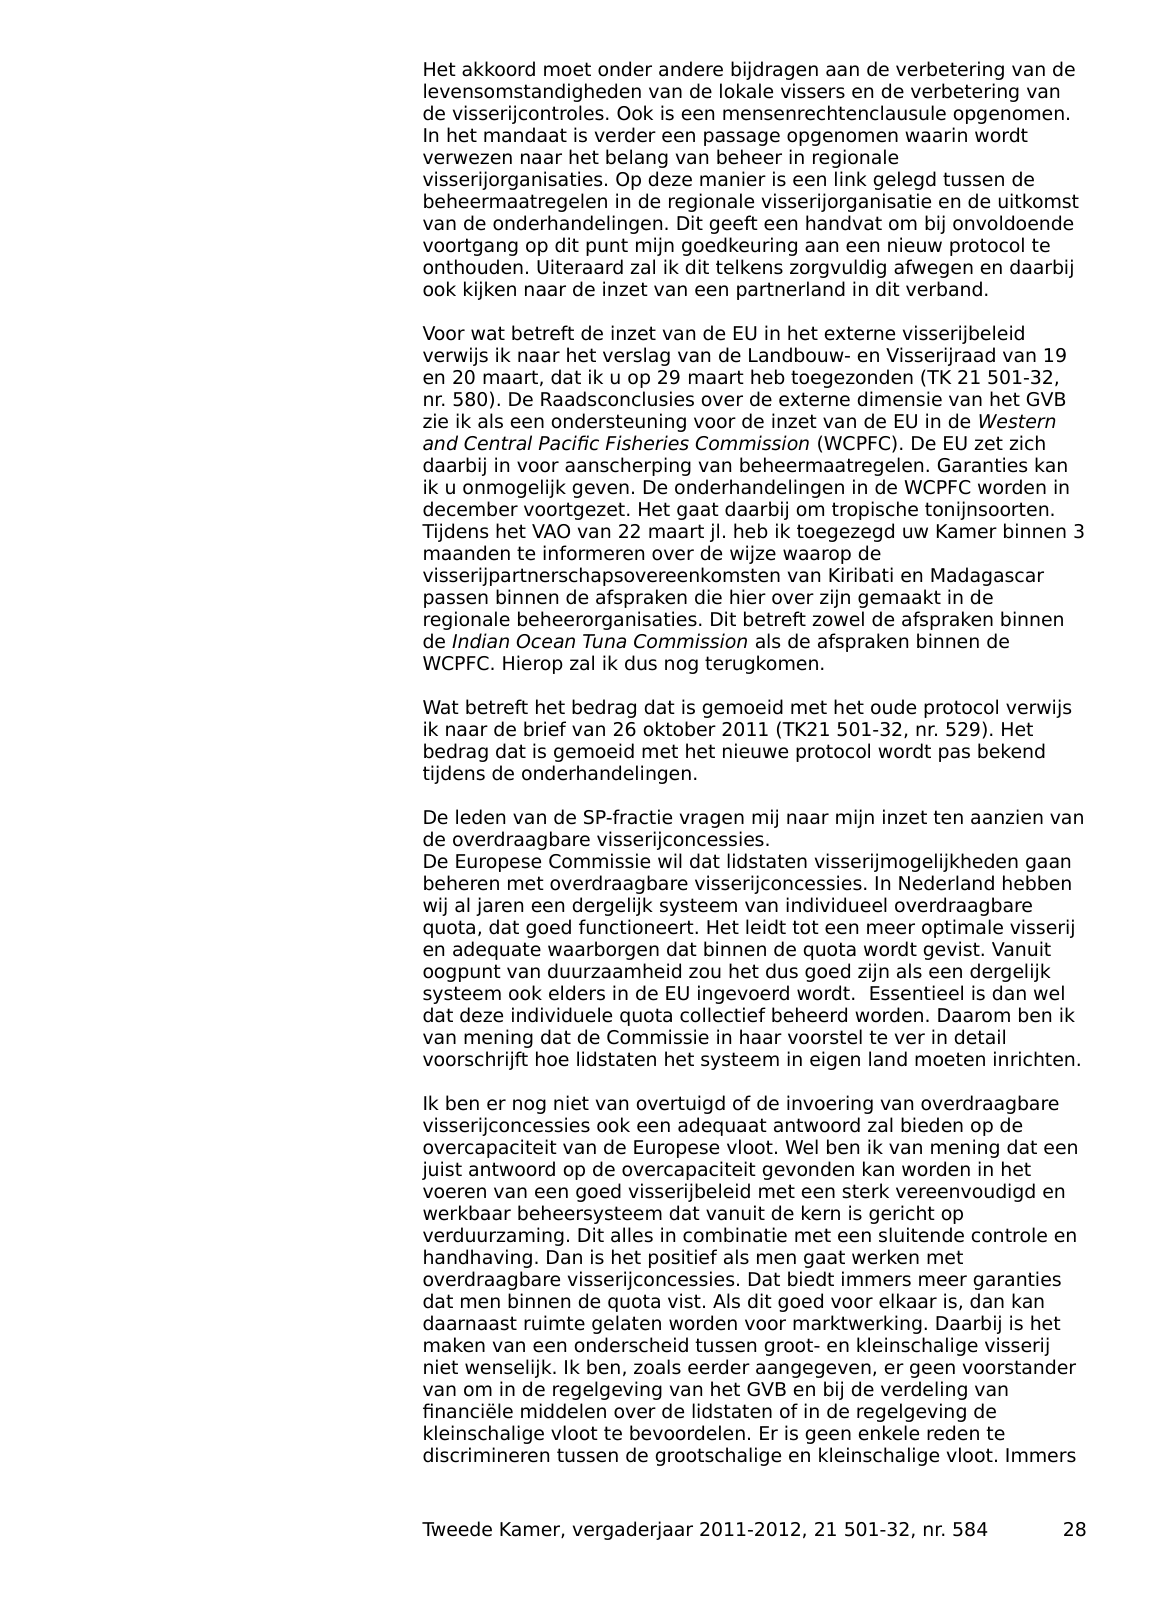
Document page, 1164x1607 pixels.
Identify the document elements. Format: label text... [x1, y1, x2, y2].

text Voor wat betreft de inzet van de EU in het externe visserijbeleid verwijs ik naar het verslag van de Landbouw- en Visserijraad van 19 en 20 maart, dat ik u op 29 maart heb toegezonden (TK 21 501-32, nr. 580). De Raadsconclusies over de externe dimensie van het GVB zie ik als een ondersteuning voor de inzet van de EU in de Western and Central Pacific Fisheries Commission (WCPFC). De EU zet zich daarbij in voor aanscherping van beheermaatregelen. Garanties kan ik u onmogelijk geven. De onderhandelingen in de WCPFC worden in december voortgezet. Het gaat daarbij om tropische tonijnsoorten. Tijdens het VAO van 22 maart jl. heb ik toegezegd uw Kamer binnen 3 maanden te informeren over de wijze waarop de visserijpartnerschapsovereenkomsten van Kiribati en Madagascar passen binnen de afspraken die hier over zijn gemaakt in de regionale beheerorganisaties. Dit betreft zowel de afspraken binnen de Indian Ocean Tuna Commission als de afspraken binnen de WCPFC. Hierop zal ik dus nog terugkomen. [422, 323, 1087, 675]
text Wat betreft het bedrag dat is gemoeid met het oude protocol verwijs ik naar de brief van 26 oktober 2011 (TK21 501-32, nr. 529). Het bedrag dat is gemoeid met het nieuwe protocol wordt pas bekend tijdens de onderhandelingen. [422, 697, 1087, 785]
text Ik ben er nog niet van overtuigd of de invoering van overdraagbare visserijconcessies ook een adequaat antwoord zal bieden op de overcapaciteit van de Europese vloot. Wel ben ik van mening dat een juist antwoord op de overcapaciteit gevonden kan worden in het voeren van een goed visserijbeleid met een sterk vereenvoudigd en werkbaar beheersysteem dat vanuit de kern is gericht op verduurzaming. Dit alles in combinatie met een sluitende controle en handhaving. Dan is het positief als men gaat werken met overdraagbare visserijconcessies. Dat biedt immers meer garanties dat men binnen de quota vist. Als dit goed voor elkaar is, dan kan daarnaast ruimte gelaten worden voor marktwerking. Daarbij is het maken van een onderscheid tussen groot- en kleinschalige visserij niet wenselijk. Ik ben, zoals eerder aangegeven, er geen voorstander van om in de regelgeving van het GVB en bij de verdeling van financiële middelen over de lidstaten of in de regelgeving de kleinschalige vloot te bevoordelen. Er is geen enkele reden te discrimineren tussen de grootschalige en kleinschalige vloot. Immers [422, 1093, 1087, 1467]
text De leden van de SP-fractie vragen mij naar mijn inzet ten aanzien van de overdraagbare visserijconcessies. [422, 807, 1087, 851]
text Het akkoord moet onder andere bijdragen aan de verbetering van de levensomstandigheden van de lokale vissers en de verbetering van de visserijcontroles. Ook is een mensenrechtenclausule opgenomen. In het mandaat is verder een passage opgenomen waarin wordt verwezen naar het belang van beheer in regionale visserijorganisaties. Op deze manier is een link gelegd tussen de beheermaatregelen in de regionale visserijorganisatie en de uitkomst van de onderhandelingen. Dit geeft een handvat om bij onvoldoende voortgang op dit punt mijn goedkeuring aan een nieuw protocol te onthouden. Uiteraard zal ik dit telkens zorgvuldig afwegen en daarbij ook kijken naar de inzet van een partnerland in dit verband. [422, 59, 1087, 301]
text De Europese Commissie wil dat lidstaten visserijmogelijkheden gaan beheren met overdraagbare visserijconcessies. In Nederland hebben wij al jaren een dergelijk systeem van individueel overdraagbare quota, dat goed functioneert. Het leidt tot een meer optimale visserij en adequate waarborgen dat binnen de quota wordt gevist. Vanuit oogpunt van duurzaamheid zou het dus goed zijn als een dergelijk systeem ook elders in de EU ingevoerd wordt. Essentieel is dan wel dat deze individuele quota collectief beheerd worden. Daarom ben ik van mening dat de Commissie in haar voorstel te ver in detail voorschrijft hoe lidstaten het systeem in eigen land moeten inrichten. [422, 851, 1087, 1071]
